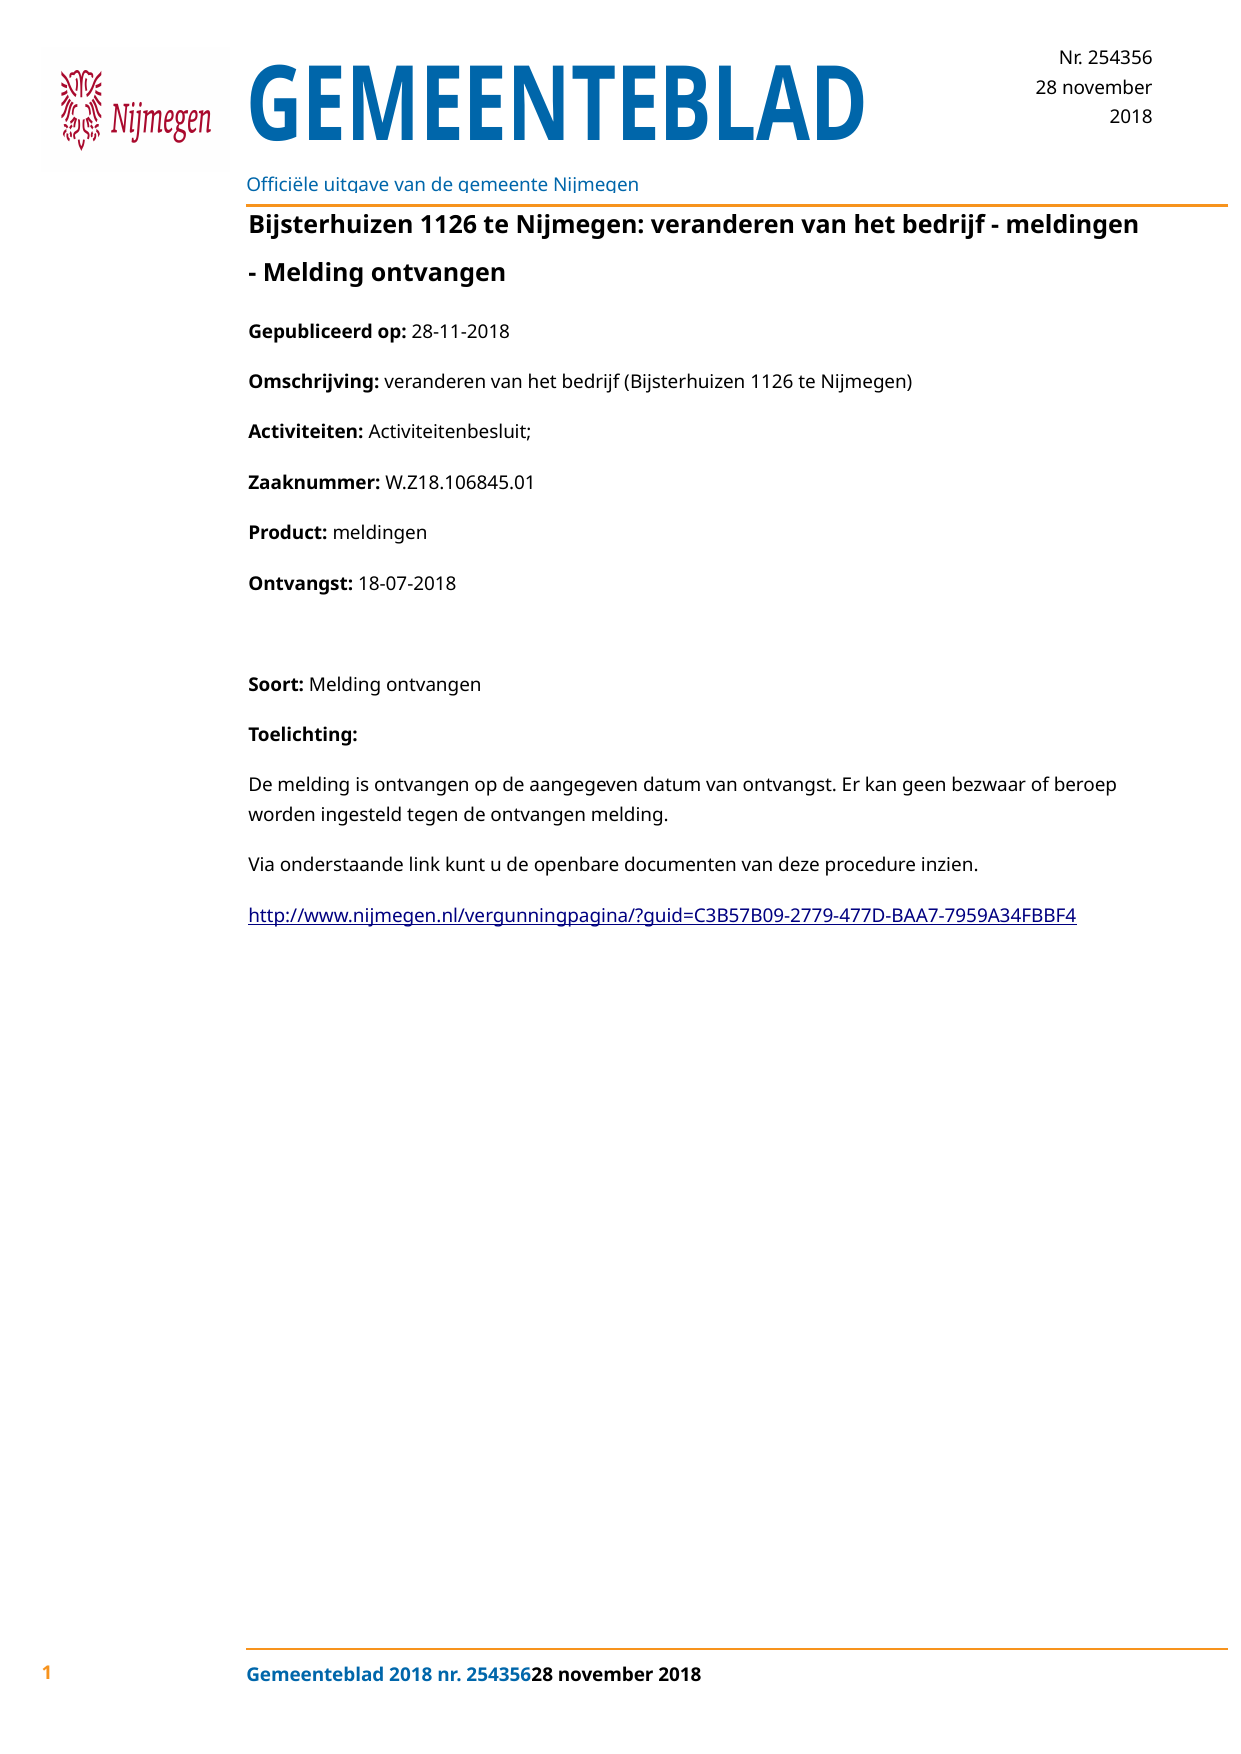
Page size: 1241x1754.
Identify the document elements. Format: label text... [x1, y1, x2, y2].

text Product: meldingen [248, 519, 1152, 545]
text Activiteiten: Activiteitenbesluit; [248, 419, 1152, 444]
text Ontvangst: 18-07-2018 [248, 570, 1152, 596]
text Via onderstaande link kunt u de openbare documenten van deze procedure inzien. [248, 852, 1152, 877]
text Bijsterhuizen 1126 te Nijmegen: veranderen van het bedrijf - meldingen - Melding ontvangen [248, 207, 1152, 288]
text Gepubliceerd op: 28-11-2018 [248, 318, 1152, 344]
text Omschrijving: veranderen van het bedrijf (Bijsterhuizen 1126 te Nijmegen) [248, 368, 1152, 394]
text Toelichting: [248, 721, 1152, 747]
text Soort: Melding ontvangen [248, 671, 1152, 697]
text De melding is ontvangen op de aangegeven datum van ontvangst. Er kan geen bezwaar of beroep worden ingesteld tegen de ontvangen melding. [248, 772, 1152, 827]
picture [41, 47, 231, 172]
text Zaaknummer: W.Z18.106845.01 [248, 469, 1152, 495]
text http://www.nijmegen.nl/vergunningpagina/?guid=C3B57B09-2779-477D-BAA7-7959A34FBBF4 [248, 902, 1152, 928]
